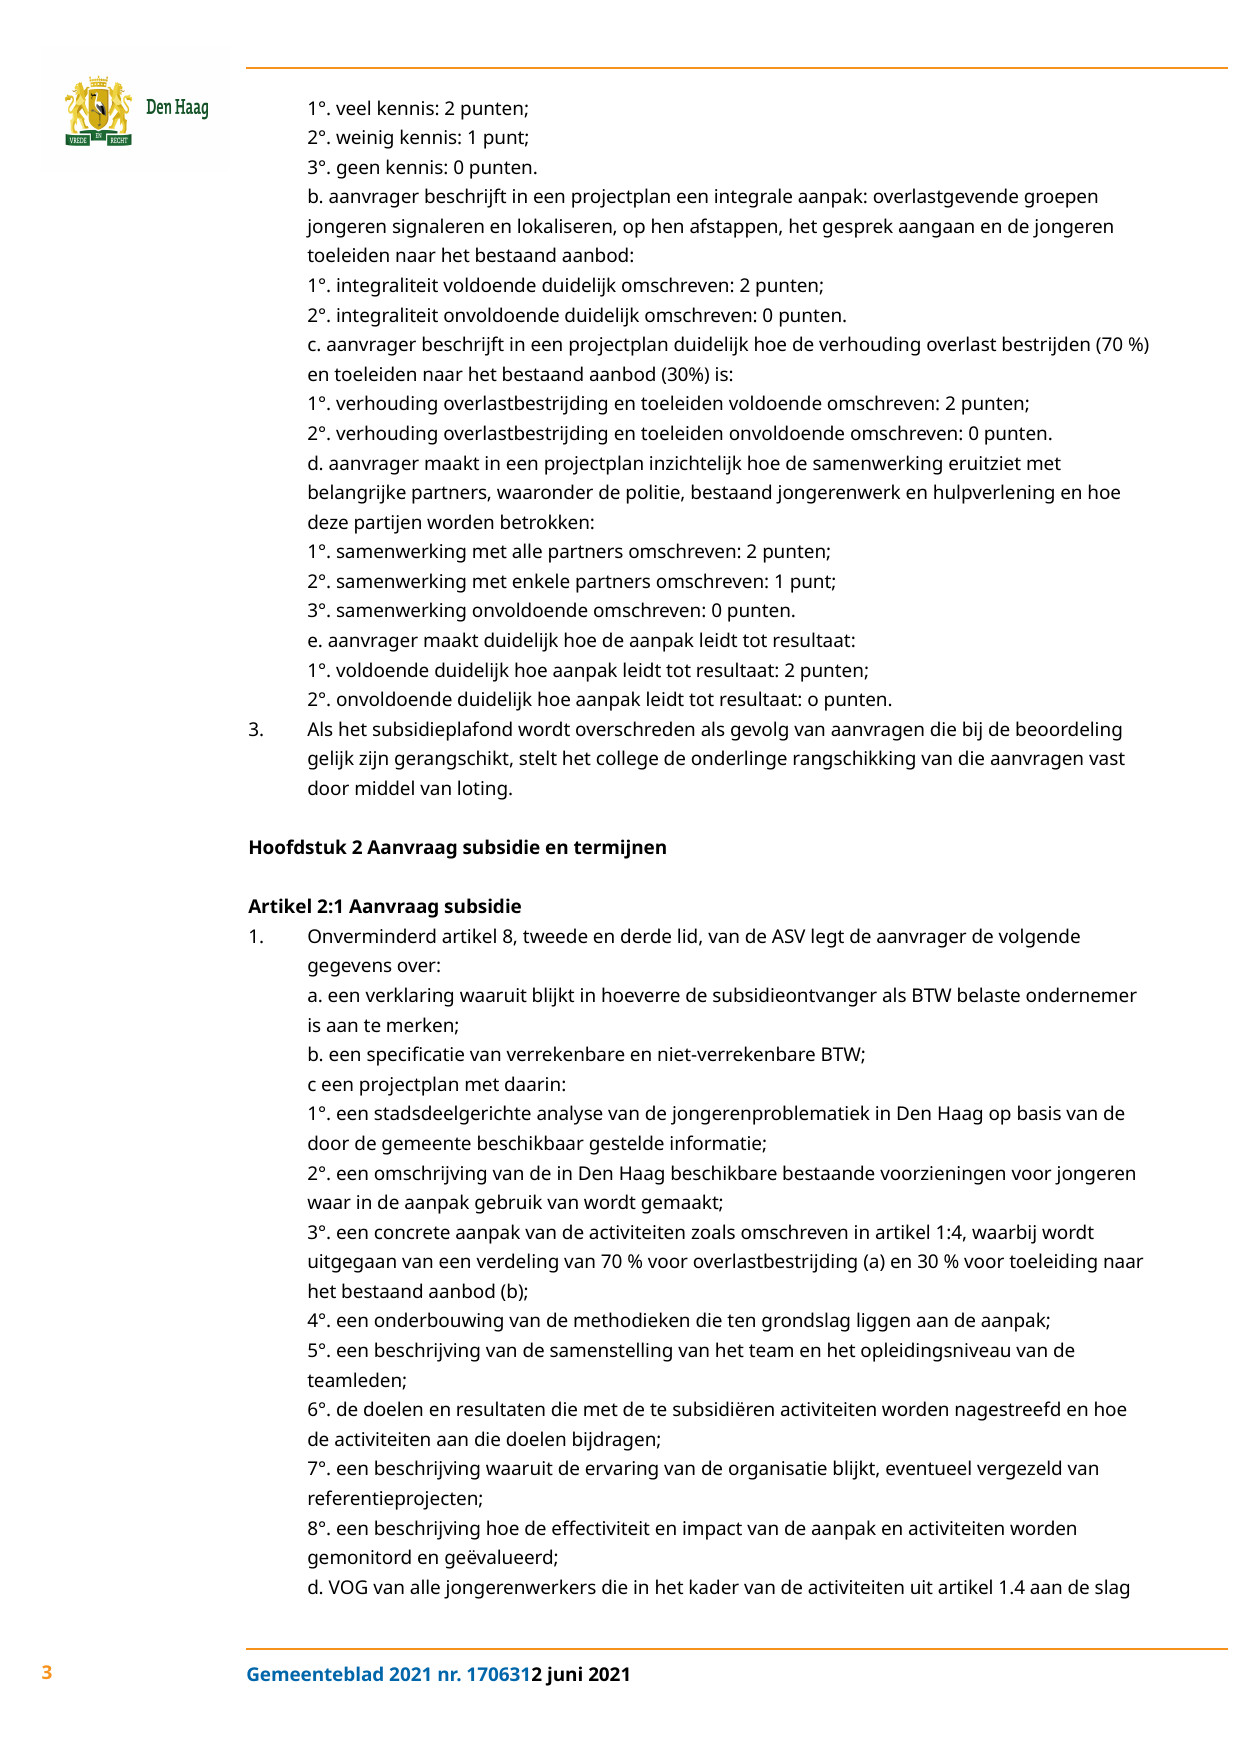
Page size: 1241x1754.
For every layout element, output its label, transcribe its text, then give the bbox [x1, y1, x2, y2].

list 1°. verhouding overlastbestrijding en toeleiden voldoende omschreven: 2 punten; [248, 391, 1152, 416]
list 1°. een stadsdeelgerichte analyse van de jongerenproblematiek in Den Haag op basis van de door de gemeente beschikbaar gestelde informatie; [248, 1101, 1152, 1156]
list 2°. weinig kennis: 1 punt; [248, 124, 1152, 150]
list 3°. samenwerking onvoldoende omschreven: 0 punten. [248, 598, 1152, 623]
list d. aanvrager maakt in een projectplan inzichtelijk hoe de samenwerking eruitziet met belangrijke partners, waaronder de politie, bestaand jongerenwerk en hulpverlening en hoe deze partijen worden betrokken: [248, 450, 1152, 535]
list 2°. verhouding overlastbestrijding en toeleiden onvoldoende omschreven: 0 punten. [248, 420, 1152, 446]
list 5°. een beschrijving van de samenstelling van het team en het opleidingsniveau van de teamleden; [248, 1337, 1152, 1393]
list 1°. samenwerking met alle partners omschreven: 2 punten; [248, 538, 1152, 564]
picture [41, 47, 231, 172]
list 4°. een onderbouwing van de methodieken die ten grondslag liggen aan de aanpak; [248, 1308, 1152, 1333]
list 8°. een beschrijving hoe de effectiviteit en impact van de aanpak en activiteiten worden gemonitord en geëvalueerd; [248, 1515, 1152, 1570]
list c. aanvrager beschrijft in een projectplan duidelijk hoe de verhouding overlast bestrijden (70 %) en toeleiden naar het bestaand aanbod (30%) is: [248, 331, 1152, 387]
list d. VOG van alle jongerenwerkers die in het kader van de activiteiten uit artikel 1.4 aan de slag [248, 1574, 1152, 1600]
list 3°. geen kennis: 0 punten. [248, 154, 1152, 180]
list 2°. een omschrijving van de in Den Haag beschikbare bestaande voorzieningen voor jongeren waar in de aanpak gebruik van wordt gemaakt; [248, 1160, 1152, 1215]
list 2°. onvoldoende duidelijk hoe aanpak leidt tot resultaat: o punten. [248, 686, 1152, 712]
list 7°. een beschrijving waaruit de ervaring van de organisatie blijkt, eventueel vergezeld van referentieprojecten; [248, 1456, 1152, 1511]
list b. aanvrager beschrijft in een projectplan een integrale aanpak: overlastgevende groepen jongeren signaleren en lokaliseren, op hen afstappen, het gesprek aangaan en de jongeren toeleiden naar het bestaand aanbod: [248, 183, 1152, 268]
list 2°. integraliteit onvoldoende duidelijk omschreven: 0 punten. [248, 302, 1152, 328]
list 6°. de doelen en resultaten die met de te subsidiëren activiteiten worden nagestreefd en hoe de activiteiten aan die doelen bijdragen; [248, 1396, 1152, 1452]
list e. aanvrager maakt duidelijk hoe de aanpak leidt tot resultaat: [248, 627, 1152, 653]
list b. een specificatie van verrekenbare en niet-verrekenbare BTW; [248, 1041, 1152, 1067]
list 2°. samenwerking met enkele partners omschreven: 1 punt; [248, 568, 1152, 594]
list Als het subsidieplafond wordt overschreden als gevolg van aanvragen die bij de beoordeling gelijk zijn gerangschikt, stelt het college de onderlinge rangschikking van die aanvragen vast door middel van loting. [248, 716, 1152, 801]
text Artikel 2:1 Aanvraag subsidie [248, 893, 1152, 919]
text Hoofdstuk 2 Aanvraag subsidie en termijnen [248, 834, 1152, 860]
list c een projectplan met daarin: [248, 1071, 1152, 1097]
list 3°. een concrete aanpak van de activiteiten zoals omschreven in artikel 1:4, waarbij wordt uitgegaan van een verdeling van 70 % voor overlastbestrijding (a) en 30 % voor toeleiding naar het bestaand aanbod (b); [248, 1219, 1152, 1304]
list Onverminderd artikel 8, tweede en derde lid, van de ASV legt de aanvrager de volgende gegevens over: [248, 923, 1152, 978]
list 1°. veel kennis: 2 punten; [248, 95, 1152, 121]
list a. een verklaring waaruit blijkt in hoeverre de subsidieontvanger als BTW belaste ondernemer is aan te merken; [248, 982, 1152, 1038]
list 1°. integraliteit voldoende duidelijk omschreven: 2 punten; [248, 272, 1152, 298]
list 1°. voldoende duidelijk hoe aanpak leidt tot resultaat: 2 punten; [248, 657, 1152, 683]
